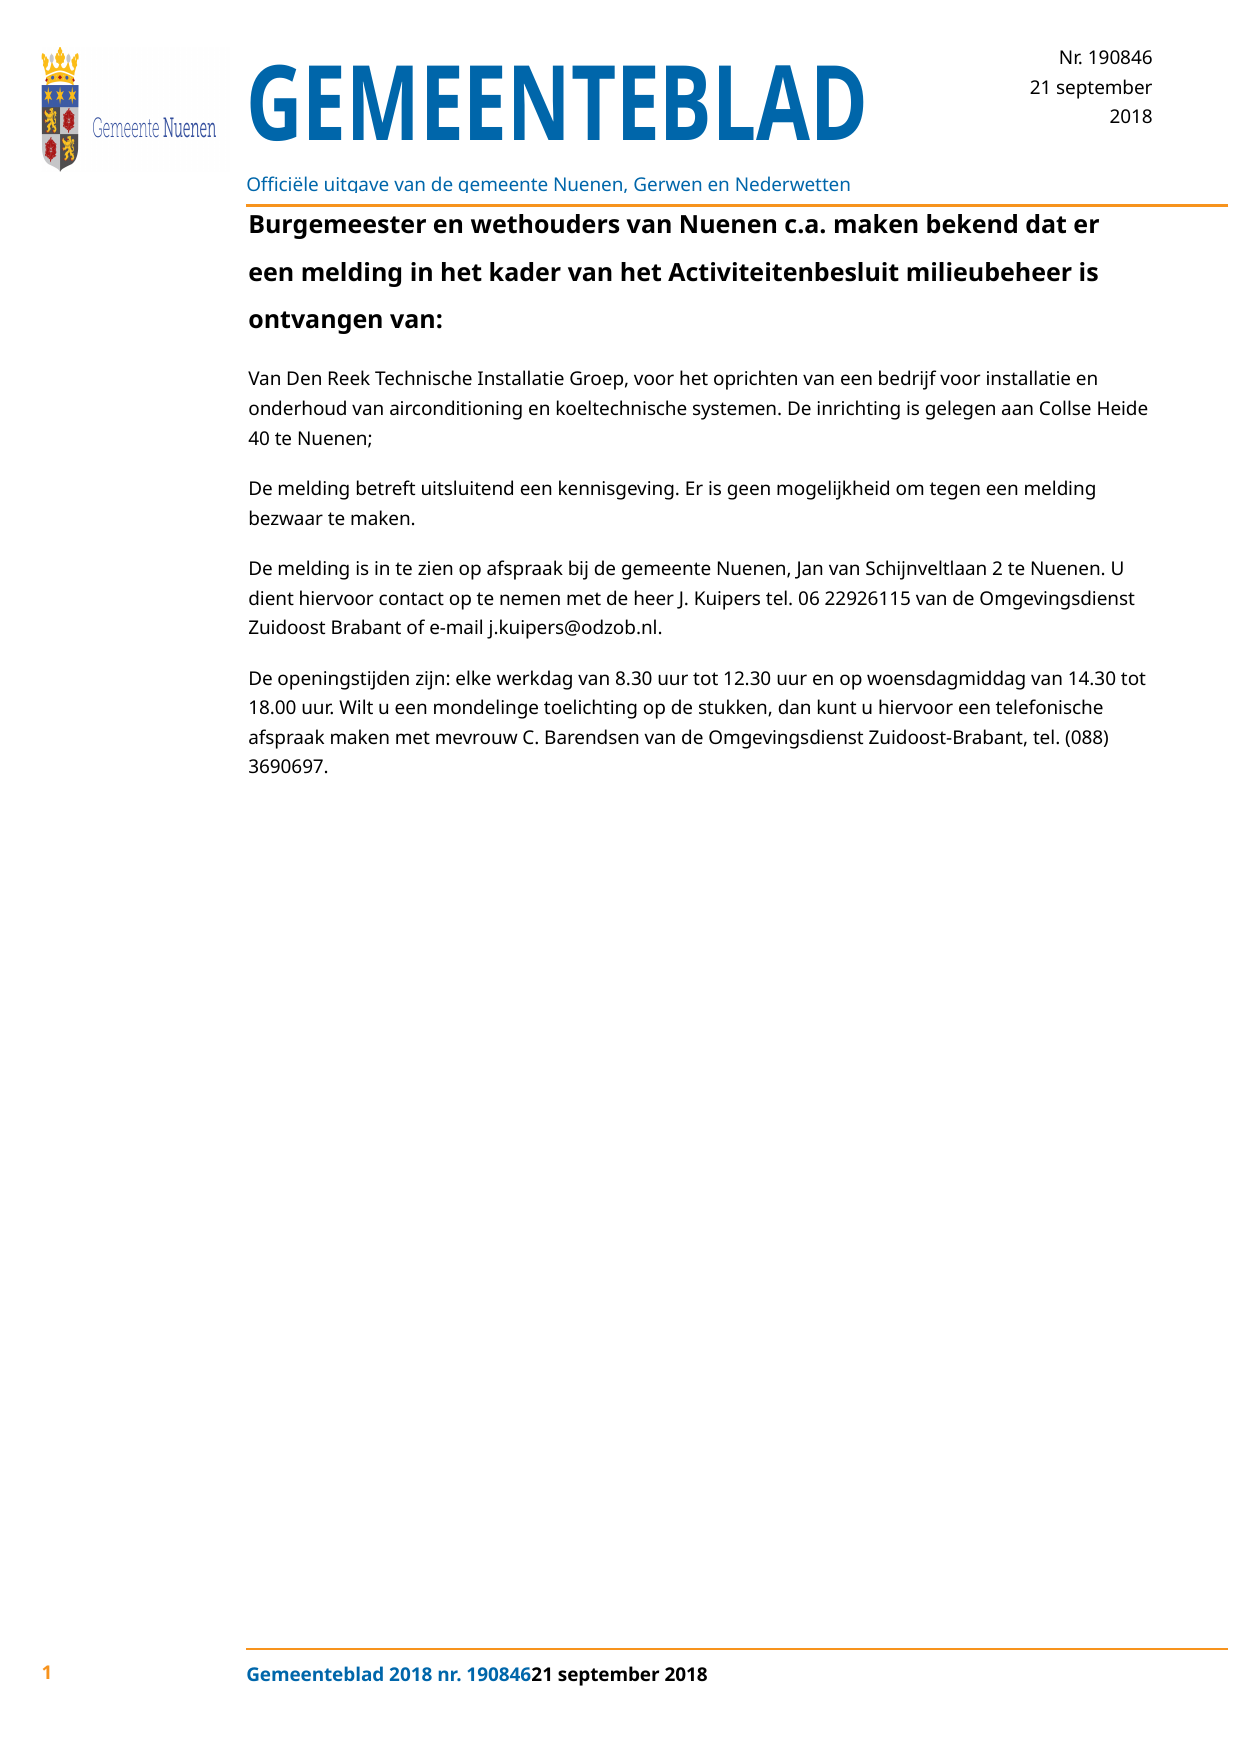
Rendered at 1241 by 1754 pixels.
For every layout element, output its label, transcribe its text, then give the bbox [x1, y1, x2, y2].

text De melding betreft uitsluitend een kennisgeving. Er is geen mogelijkheid om tegen een melding bezwaar te maken. [248, 475, 1152, 530]
text De melding is in te zien op afspraak bij de gemeente Nuenen, Jan van Schijnveltlaan 2 te Nuenen. U dient hiervoor contact op te nemen met de heer J. Kuipers tel. 06 22926115 van de Omgevingsdienst Zuidoost Brabant of e-mail j.kuipers@odzob.nl. [248, 555, 1152, 640]
text Burgemeester en wethouders van Nuenen c.a. maken bekend dat er een melding in het kader van het Activiteitenbesluit milieubeheer is ontvangen van: [248, 207, 1152, 336]
text De openingstijden zijn: elke werkdag van 8.30 uur tot 12.30 uur en op woensdagmiddag van 14.30 tot 18.00 uur. Wilt u een mondelinge toelichting op de stukken, dan kunt u hiervoor een telefonische afspraak maken met mevrouw C. Barendsen van de Omgevingsdienst Zuidoost-Brabant, tel. (088) 3690697. [248, 665, 1152, 779]
picture [41, 47, 231, 172]
text Van Den Reek Technische Installatie Groep, voor het oprichten van een bedrijf voor installatie en onderhoud van airconditioning en koeltechnische systemen. De inrichting is gelegen aan Collse Heide 40 te Nuenen; [248, 366, 1152, 450]
